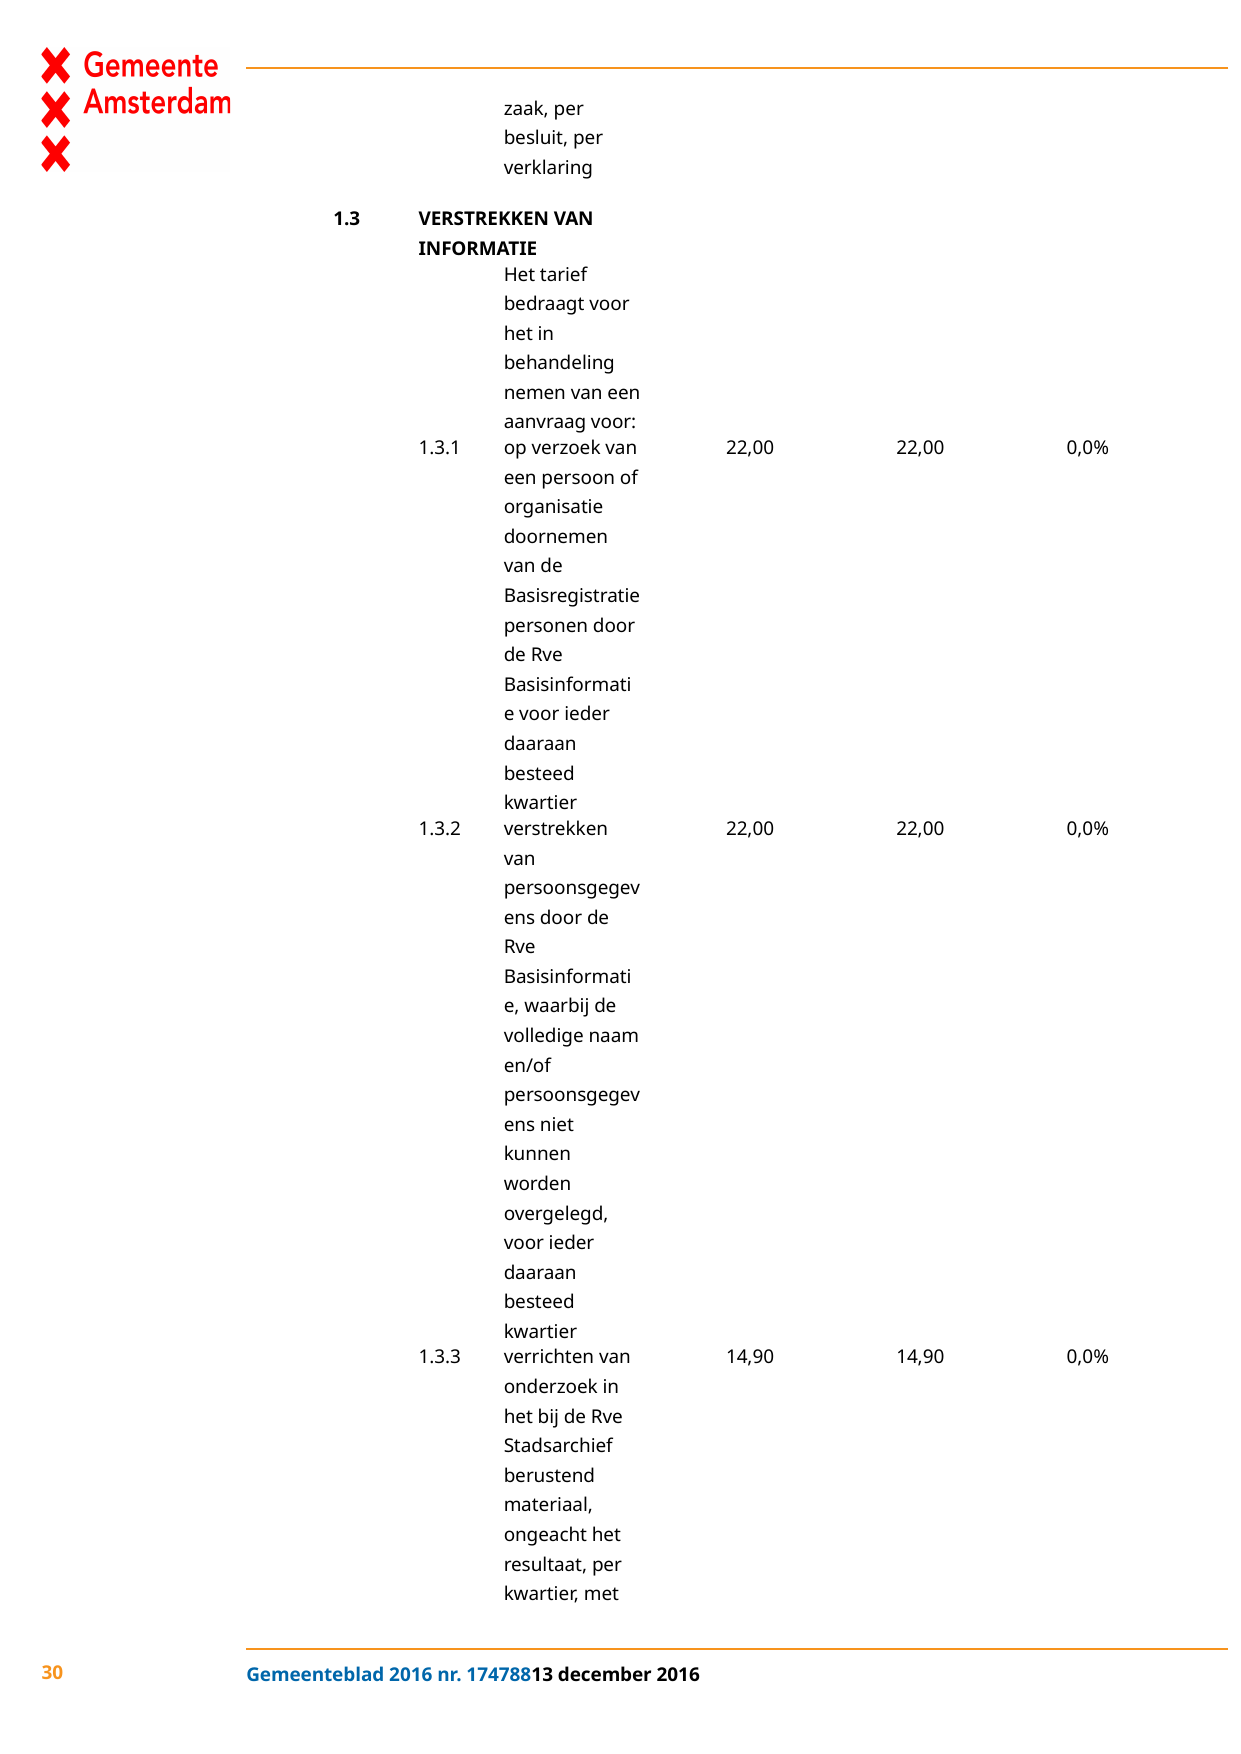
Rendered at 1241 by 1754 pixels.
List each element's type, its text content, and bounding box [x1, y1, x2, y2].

table_cell 22,00 [726, 434, 811, 815]
table_cell [248, 261, 333, 434]
table_cell [248, 1344, 333, 1606]
table_cell 22,00 [726, 815, 811, 1344]
table_cell [248, 180, 333, 205]
table_cell [896, 205, 981, 261]
table_cell [981, 261, 1066, 434]
table_cell 1.3 [333, 205, 418, 261]
table_cell [333, 434, 418, 815]
table_cell [1066, 95, 1152, 180]
table_cell 0,0% [1066, 434, 1152, 815]
table_cell [811, 815, 896, 1344]
table_cell [896, 95, 981, 180]
table_cell [641, 261, 726, 434]
table_cell [333, 815, 418, 1344]
table_cell [811, 95, 896, 180]
table_cell 1.3.3 [418, 1344, 503, 1606]
table_cell verrichten van onderzoek in het bij de Rve Stadsarchief berustend materiaal, ongeacht het resultaat, per kwartier, met [504, 1344, 641, 1606]
table_cell [981, 434, 1066, 815]
table_cell [896, 261, 981, 434]
table_cell [641, 95, 726, 180]
table_cell [418, 95, 503, 180]
table_cell [641, 205, 726, 261]
table_cell [248, 205, 333, 261]
table_cell [896, 180, 981, 205]
table_cell [1066, 261, 1152, 434]
table_cell [811, 205, 896, 261]
table_cell verstrekken van persoonsgegevens door de Rve Basisinformatie, waarbij de volledige naam en/of persoonsgegevens niet kunnen worden overgelegd, voor ieder daaraan besteed kwartier [504, 815, 641, 1344]
table_cell [641, 434, 726, 815]
table_cell [248, 815, 333, 1344]
table_cell [641, 815, 726, 1344]
table_cell [726, 205, 811, 261]
table_cell 22,00 [896, 815, 981, 1344]
picture [41, 47, 231, 172]
table_cell [981, 815, 1066, 1344]
table_cell [726, 95, 811, 180]
table_cell Het tarief bedraagt voor het in behandeling nemen van een aanvraag voor: [504, 261, 641, 434]
table_cell [248, 95, 333, 180]
table_cell 1.3.2 [418, 815, 503, 1344]
table_cell 1.3.1 [418, 434, 503, 815]
table_cell [248, 434, 333, 815]
table_cell [418, 180, 503, 205]
table_cell [641, 1344, 726, 1606]
table_cell [504, 180, 641, 205]
table_cell 0,0% [1066, 815, 1152, 1344]
table_cell [418, 261, 503, 434]
table_cell [333, 261, 418, 434]
table_cell [333, 1344, 418, 1606]
table_cell [981, 205, 1066, 261]
table_cell zaak, per besluit, per verklaring [504, 95, 641, 180]
table_cell 14,90 [896, 1344, 981, 1606]
table_cell op verzoek van een persoon of organisatie doornemen van de Basisregistratie personen door de Rve Basisinformatie voor ieder daaraan besteed kwartier [504, 434, 641, 815]
table_cell [726, 180, 811, 205]
table_cell [981, 95, 1066, 180]
table_cell [811, 261, 896, 434]
table_cell [811, 434, 896, 815]
table_cell 22,00 [896, 434, 981, 815]
table_cell [811, 180, 896, 205]
table_cell [333, 180, 418, 205]
table_cell 14,90 [726, 1344, 811, 1606]
table_cell [811, 1344, 896, 1606]
table_cell [981, 180, 1066, 205]
table_cell 0,0% [1066, 1344, 1152, 1606]
table_cell [726, 261, 811, 434]
table_cell [981, 1344, 1066, 1606]
table_cell [641, 180, 726, 205]
table_cell [1066, 205, 1152, 261]
table_cell VERSTREKKEN VAN INFORMATIE [418, 205, 641, 261]
table_cell [1066, 180, 1152, 205]
table_cell [333, 95, 418, 180]
